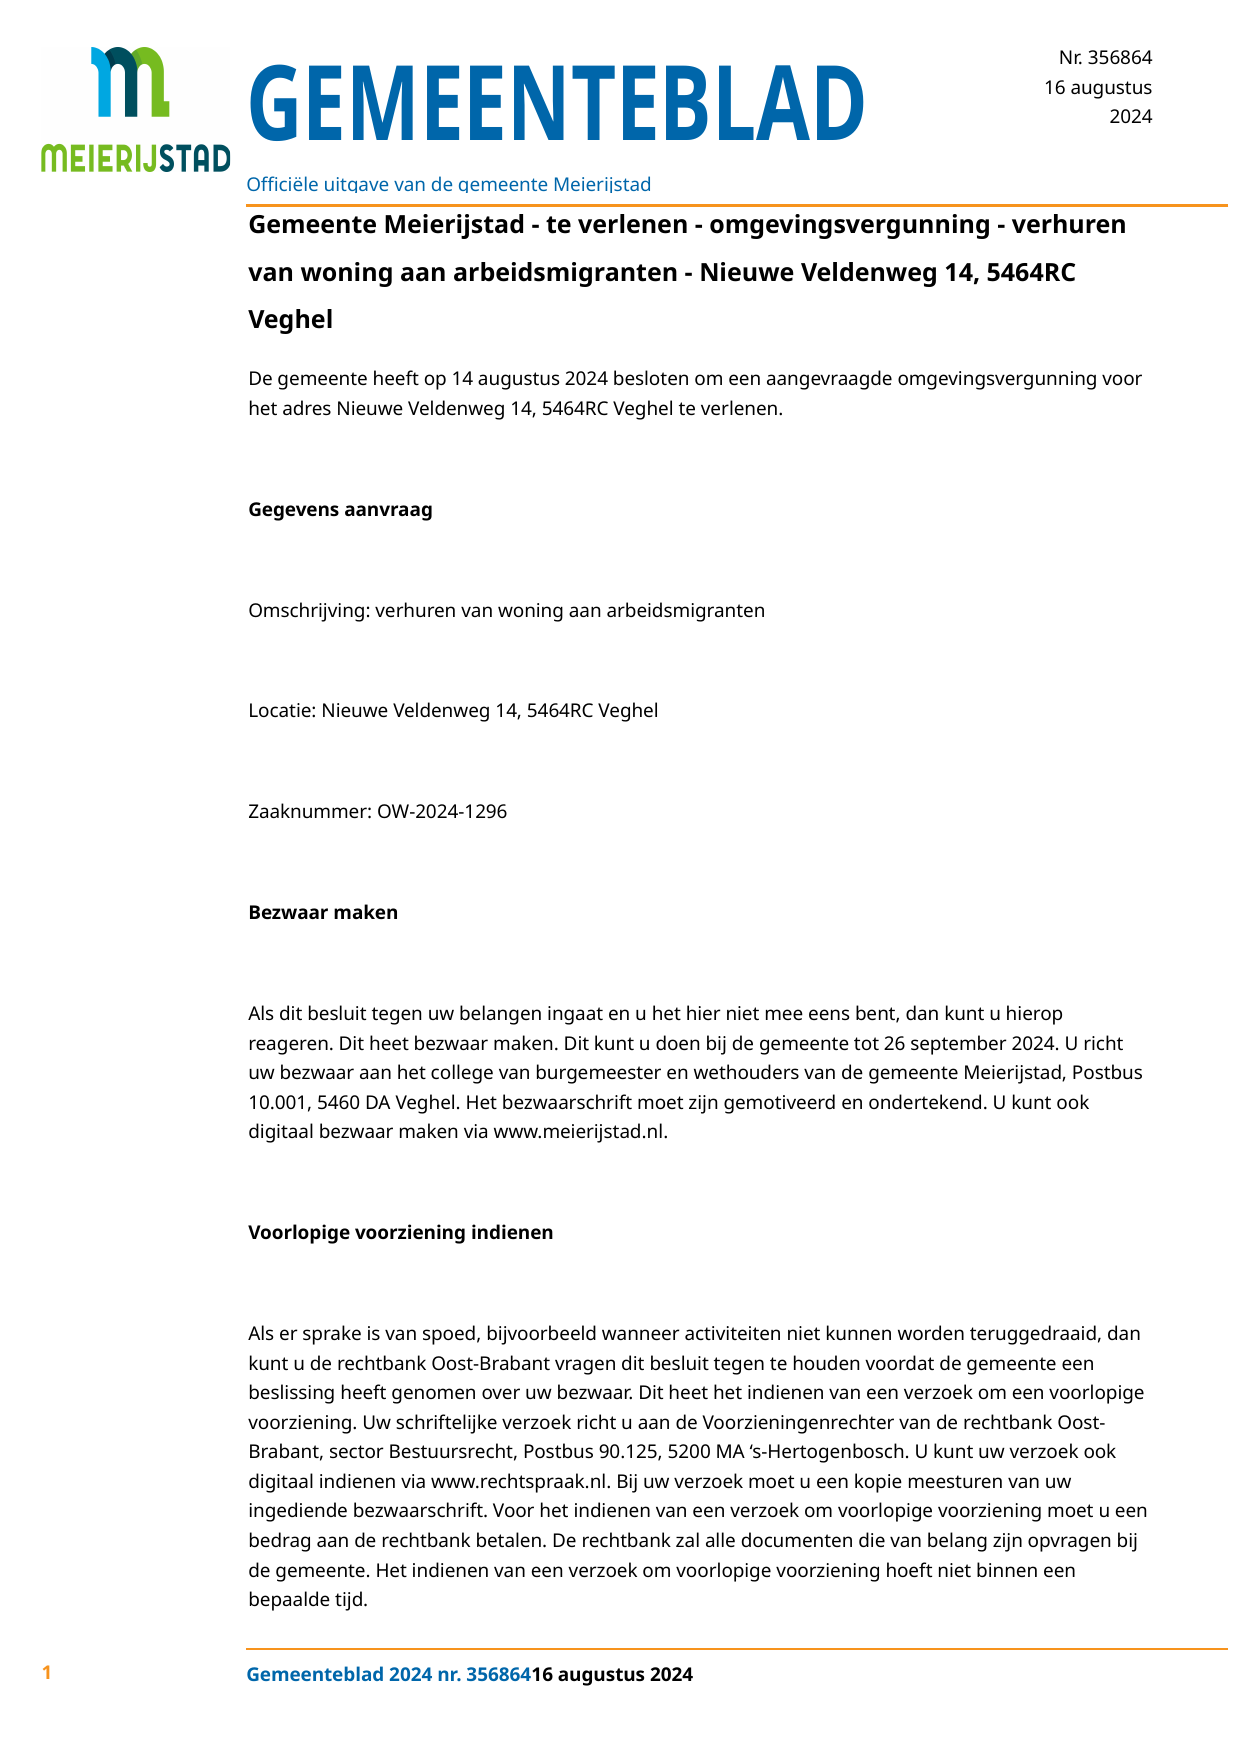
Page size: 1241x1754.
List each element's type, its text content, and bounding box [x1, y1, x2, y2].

text Locatie: Nieuwe Veldenweg 14, 5464RC Veghel [248, 698, 1152, 723]
text Voorlopige voorziening indienen [248, 1219, 1152, 1245]
text Als er sprake is van spoed, bijvoorbeeld wanneer activiteiten niet kunnen worden teruggedraaid, dan kunt u de rechtbank Oost-Brabant vragen dit besluit tegen te houden voordat de gemeente een beslissing heeft genomen over uw bezwaar. Dit heet het indienen van een verzoek om een voorlopige voorziening. Uw schriftelijke verzoek richt u aan de Voorzieningenrechter van de rechtbank Oost-Brabant, sector Bestuursrecht, Postbus 90.125, 5200 MA ‘s-Hertogenbosch. U kunt uw verzoek ook digitaal indienen via www.rechtspraak.nl. Bij uw verzoek moet u een kopie meesturen van uw ingediende bezwaarschrift. Voor het indienen van een verzoek om voorlopige voorziening moet u een bedrag aan de rechtbank betalen. De rechtbank zal alle documenten die van belang zijn opvragen bij de gemeente. Het indienen van een verzoek om voorlopige voorziening hoeft niet binnen een bepaalde tijd. [248, 1320, 1152, 1612]
text Bezwaar maken [248, 899, 1152, 925]
text Gemeente Meierijstad - te verlenen - omgevingsvergunning - verhuren van woning aan arbeidsmigranten - Nieuwe Veldenweg 14, 5464RC Veghel [248, 207, 1152, 336]
text Omschrijving: verhuren van woning aan arbeidsmigranten [248, 597, 1152, 622]
text Gegevens aanvraag [248, 496, 1152, 522]
text Zaaknummer: OW-2024-1296 [248, 798, 1152, 824]
picture [41, 47, 231, 172]
text Als dit besluit tegen uw belangen ingaat en u het hier niet mee eens bent, dan kunt u hierop reageren. Dit heet bezwaar maken. Dit kunt u doen bij de gemeente tot 26 september 2024. U richt uw bezwaar aan het college van burgemeester en wethouders van de gemeente Meierijstad, Postbus 10.001, 5460 DA Veghel. Het bezwaarschrift moet zijn gemotiveerd en ondertekend. U kunt ook digitaal bezwaar maken via www.meierijstad.nl. [248, 1000, 1152, 1144]
text De gemeente heeft op 14 augustus 2024 besloten om een aangevraagde omgevingsvergunning voor het adres Nieuwe Veldenweg 14, 5464RC Veghel te verlenen. [248, 366, 1152, 421]
